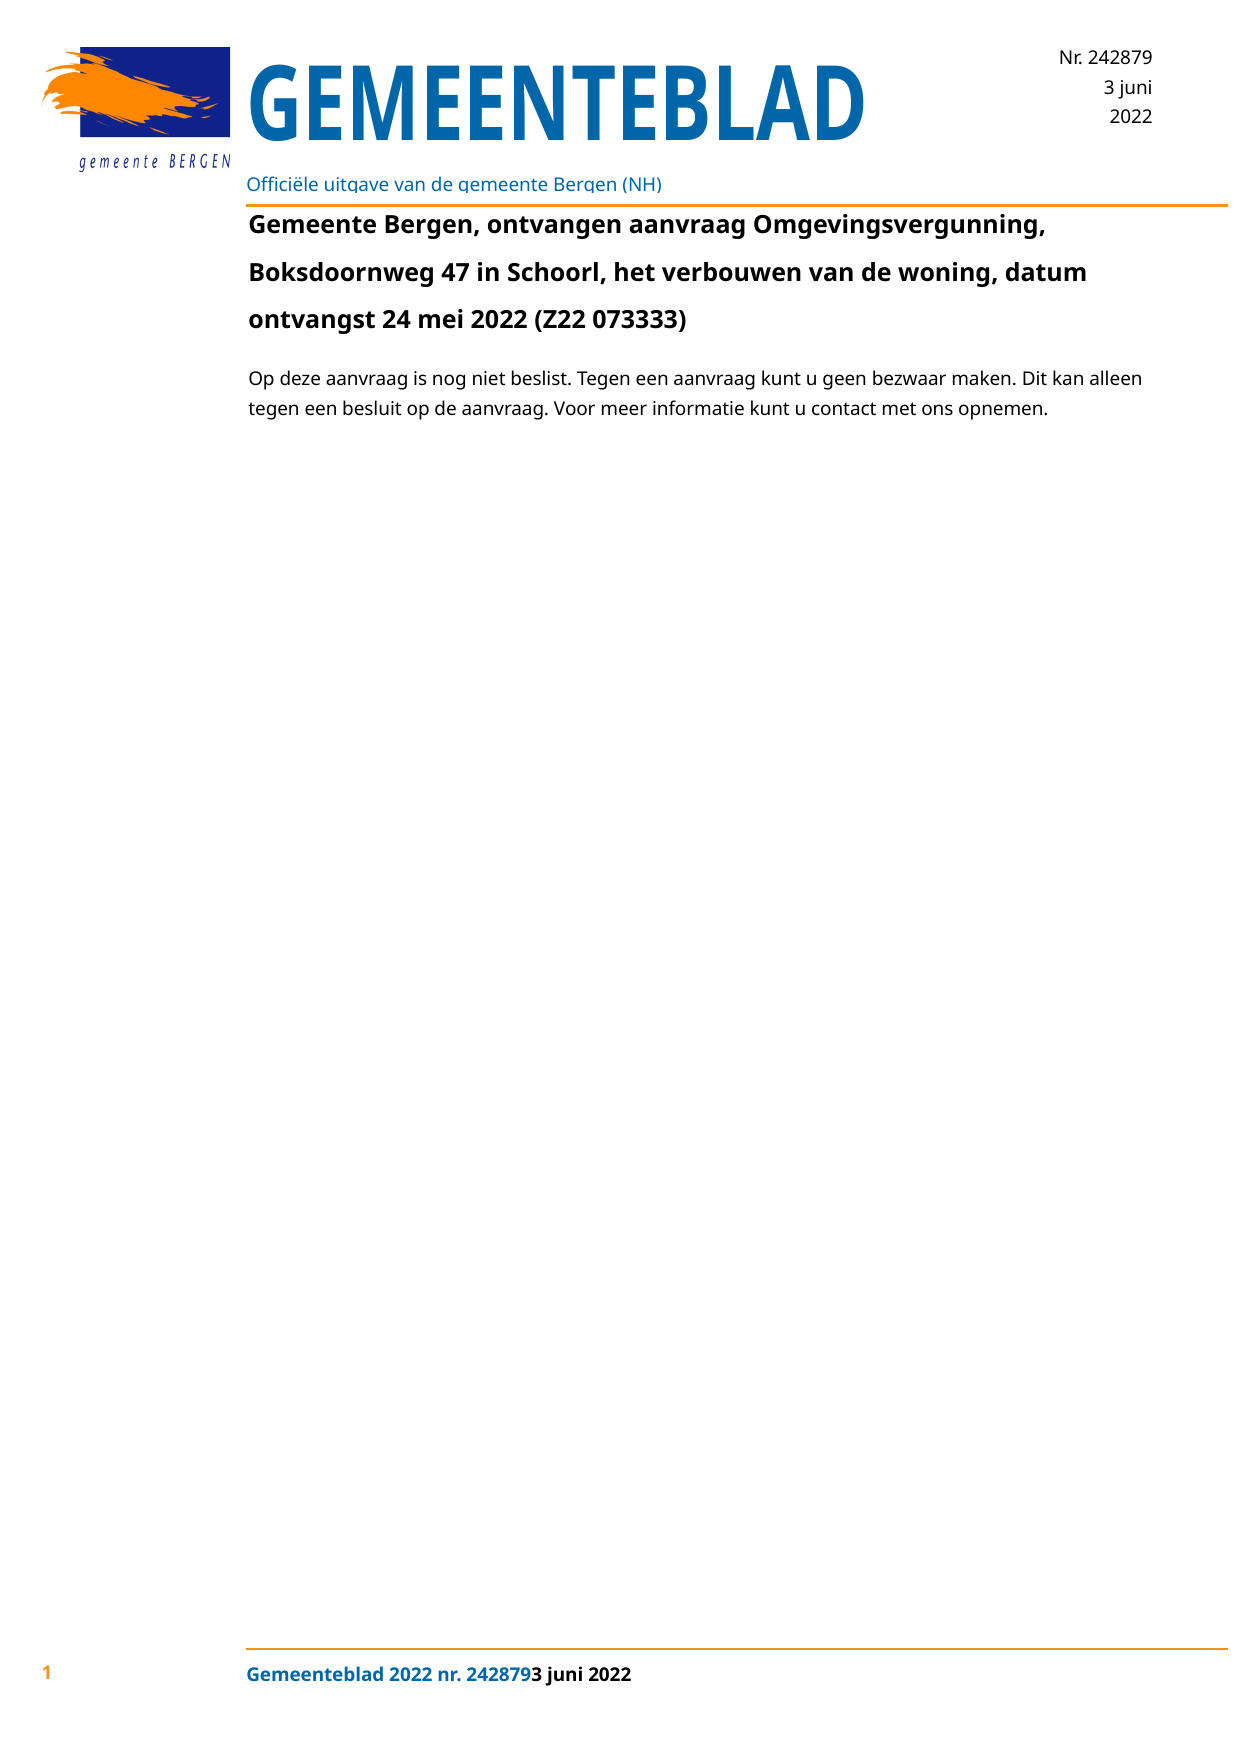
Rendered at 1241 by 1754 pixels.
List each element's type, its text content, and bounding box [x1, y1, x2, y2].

text Gemeente Bergen, ontvangen aanvraag Omgevingsvergunning, Boksdoornweg 47 in Schoorl, het verbouwen van de woning, datum ontvangst 24 mei 2022 (Z22 073333) [248, 207, 1152, 336]
text Op deze aanvraag is nog niet beslist. Tegen een aanvraag kunt u geen bezwaar maken. Dit kan alleen tegen een besluit op de aanvraag. Voor meer informatie kunt u contact met ons opnemen. [248, 366, 1152, 421]
picture [41, 47, 231, 172]
